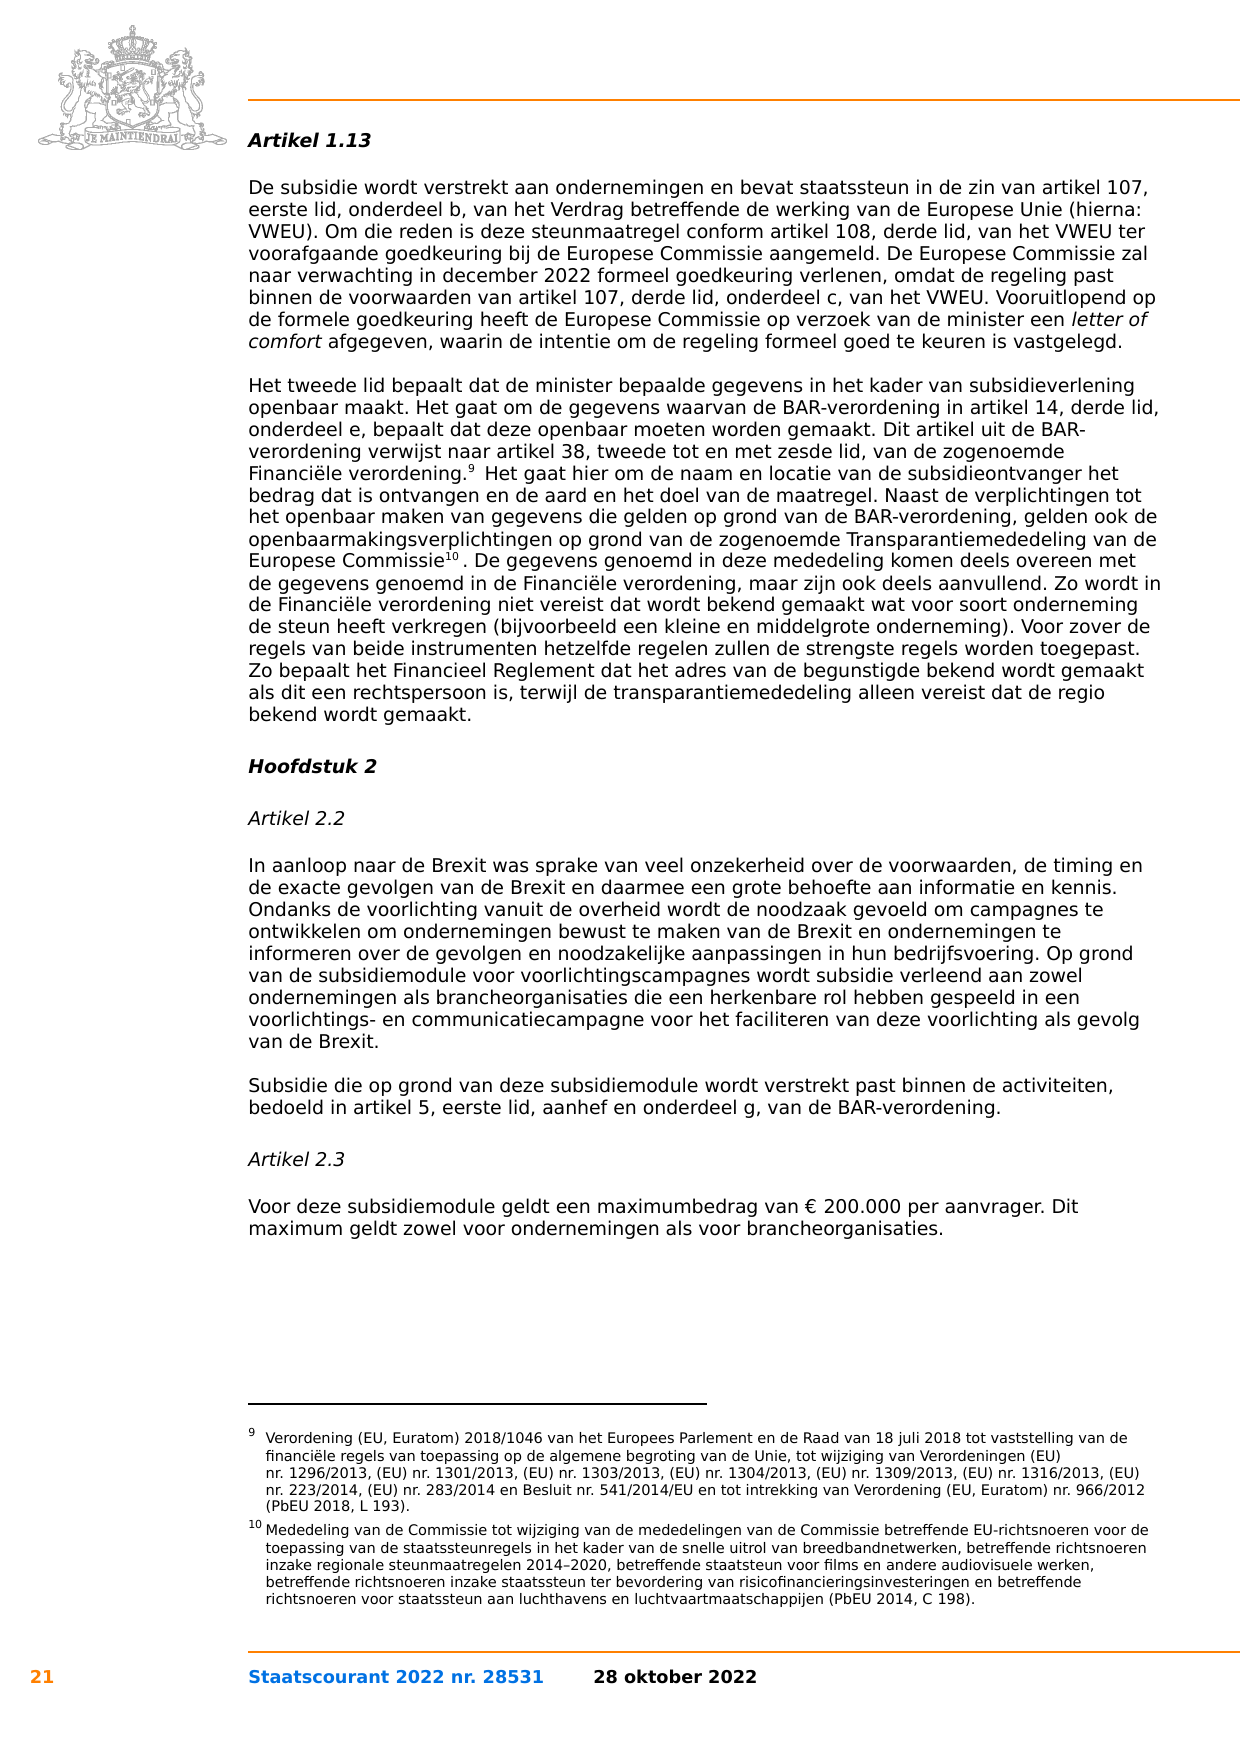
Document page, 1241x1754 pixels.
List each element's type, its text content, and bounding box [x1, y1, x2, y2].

subtitle Artikel 1.13 [248, 130, 1163, 152]
text Verordening (EU, Euratom) 2018/1046 van het Europees Parlement en de Raad van 18 juli 2018 tot vaststelling van de financiële regels van toepassing op de algemene begroting van de Unie, tot wijziging van Verordeningen (EU) nr. 1296/2013, (EU) nr. 1301/2013, (EU) nr. 1303/2013, (EU) nr. 1304/2013, (EU) nr. 1309/2013, (EU) nr. 1316/2013, (EU) nr. 223/2014, (EU) nr. 283/2014 en Besluit nr. 541/2014/EU en tot intrekking van Verordening (EU, Euratom) nr. 966/2012 (PbEU 2018, L 193). [248, 1426, 1163, 1515]
text Subsidie die op grond van deze subsidiemodule wordt verstrekt past binnen de activiteiten, bedoeld in artikel 5, eerste lid, aanhef en onderdeel g, van de BAR-verordening. [248, 1075, 1163, 1119]
picture [38, 25, 227, 150]
text Mededeling van de Commissie tot wijziging van de mededelingen van de Commissie betreffende EU-richtsnoeren voor de toepassing van de staatssteunregels in het kader van de snelle uitrol van breedbandnetwerken, betreffende richtsnoeren inzake regionale steunmaatregelen 2014–2020, betreffende staatsteun voor films en andere audiovisuele werken, betreffende richtsnoeren inzake staatssteun ter bevordering van risicofinancieringsinvesteringen en betreffende richtsnoeren voor staatssteun aan luchthavens en luchtvaartmaatschappijen (PbEU 2014, C 198). [248, 1518, 1163, 1608]
subtitle Artikel 2.2 [248, 808, 1163, 830]
subtitle Hoofdstuk 2 [248, 756, 1163, 778]
text De subsidie wordt verstrekt aan ondernemingen en bevat staatssteun in de zin van artikel 107, eerste lid, onderdeel b, van het Verdrag betreffende de werking van de Europese Unie (hierna: VWEU). Om die reden is deze steunmaatregel conform artikel 108, derde lid, van het VWEU ter voorafgaande goedkeuring bij de Europese Commissie aangemeld. De Europese Commissie zal naar verwachting in december 2022 formeel goedkeuring verlenen, omdat de regeling past binnen de voorwaarden van artikel 107, derde lid, onderdeel c, van het VWEU. Vooruitlopend op de formele goedkeuring heeft de Europese Commissie op verzoek van de minister een letter of comfort afgegeven, waarin de intentie om de regeling formeel goed te keuren is vastgelegd. [248, 177, 1163, 353]
subtitle Artikel 2.3 [248, 1149, 1163, 1171]
text Voor deze subsidiemodule geldt een maximumbedrag van € 200.000 per aanvrager. Dit maximum geldt zowel voor ondernemingen als voor brancheorganisaties. [248, 1196, 1163, 1240]
text Het tweede lid bepaalt dat de minister bepaalde gegevens in het kader van subsidieverlening openbaar maakt. Het gaat om de gegevens waarvan de BAR-verordening in artikel 14, derde lid, onderdeel e, bepaalt dat deze openbaar moeten worden gemaakt. Dit artikel uit de BAR-verordening verwijst naar artikel 38, tweede tot en met zesde lid, van de zogenoemde Financiële verordening. Het gaat hier om de naam en locatie van de subsidieontvanger het bedrag dat is ontvangen en de aard en het doel van de maatregel. Naast de verplichtingen tot het openbaar maken van gegevens die gelden op grond van de BAR-verordening, gelden ook de openbaarmakingsverplichtingen op grond van de zogenoemde Transparantiemededeling van de Europese Commissie. De gegevens genoemd in deze mededeling komen deels overeen met de gegevens genoemd in de Financiële verordening, maar zijn ook deels aanvullend. Zo wordt in de Financiële verordening niet vereist dat wordt bekend gemaakt wat voor soort onderneming de steun heeft verkregen (bijvoorbeeld een kleine en middelgrote onderneming). Voor zover de regels van beide instrumenten hetzelfde regelen zullen de strengste regels worden toegepast. Zo bepaalt het Financieel Reglement dat het adres van de begunstigde bekend wordt gemaakt als dit een rechtspersoon is, terwijl de transparantiemededeling alleen vereist dat de regio bekend wordt gemaakt. [248, 374, 1163, 726]
text In aanloop naar de Brexit was sprake van veel onzekerheid over de voorwaarden, de timing en de exacte gevolgen van de Brexit en daarmee een grote behoefte aan informatie en kennis. Ondanks de voorlichting vanuit de overheid wordt de noodzaak gevoeld om campagnes te ontwikkelen om ondernemingen bewust te maken van de Brexit en ondernemingen te informeren over de gevolgen en noodzakelijke aanpassingen in hun bedrijfsvoering. Op grond van de subsidiemodule voor voorlichtingscampagnes wordt subsidie verleend aan zowel ondernemingen als brancheorganisaties die een herkenbare rol hebben gespeeld in een voorlichtings- en communicatiecampagne voor het faciliteren van deze voorlichting als gevolg van de Brexit. [248, 855, 1163, 1053]
